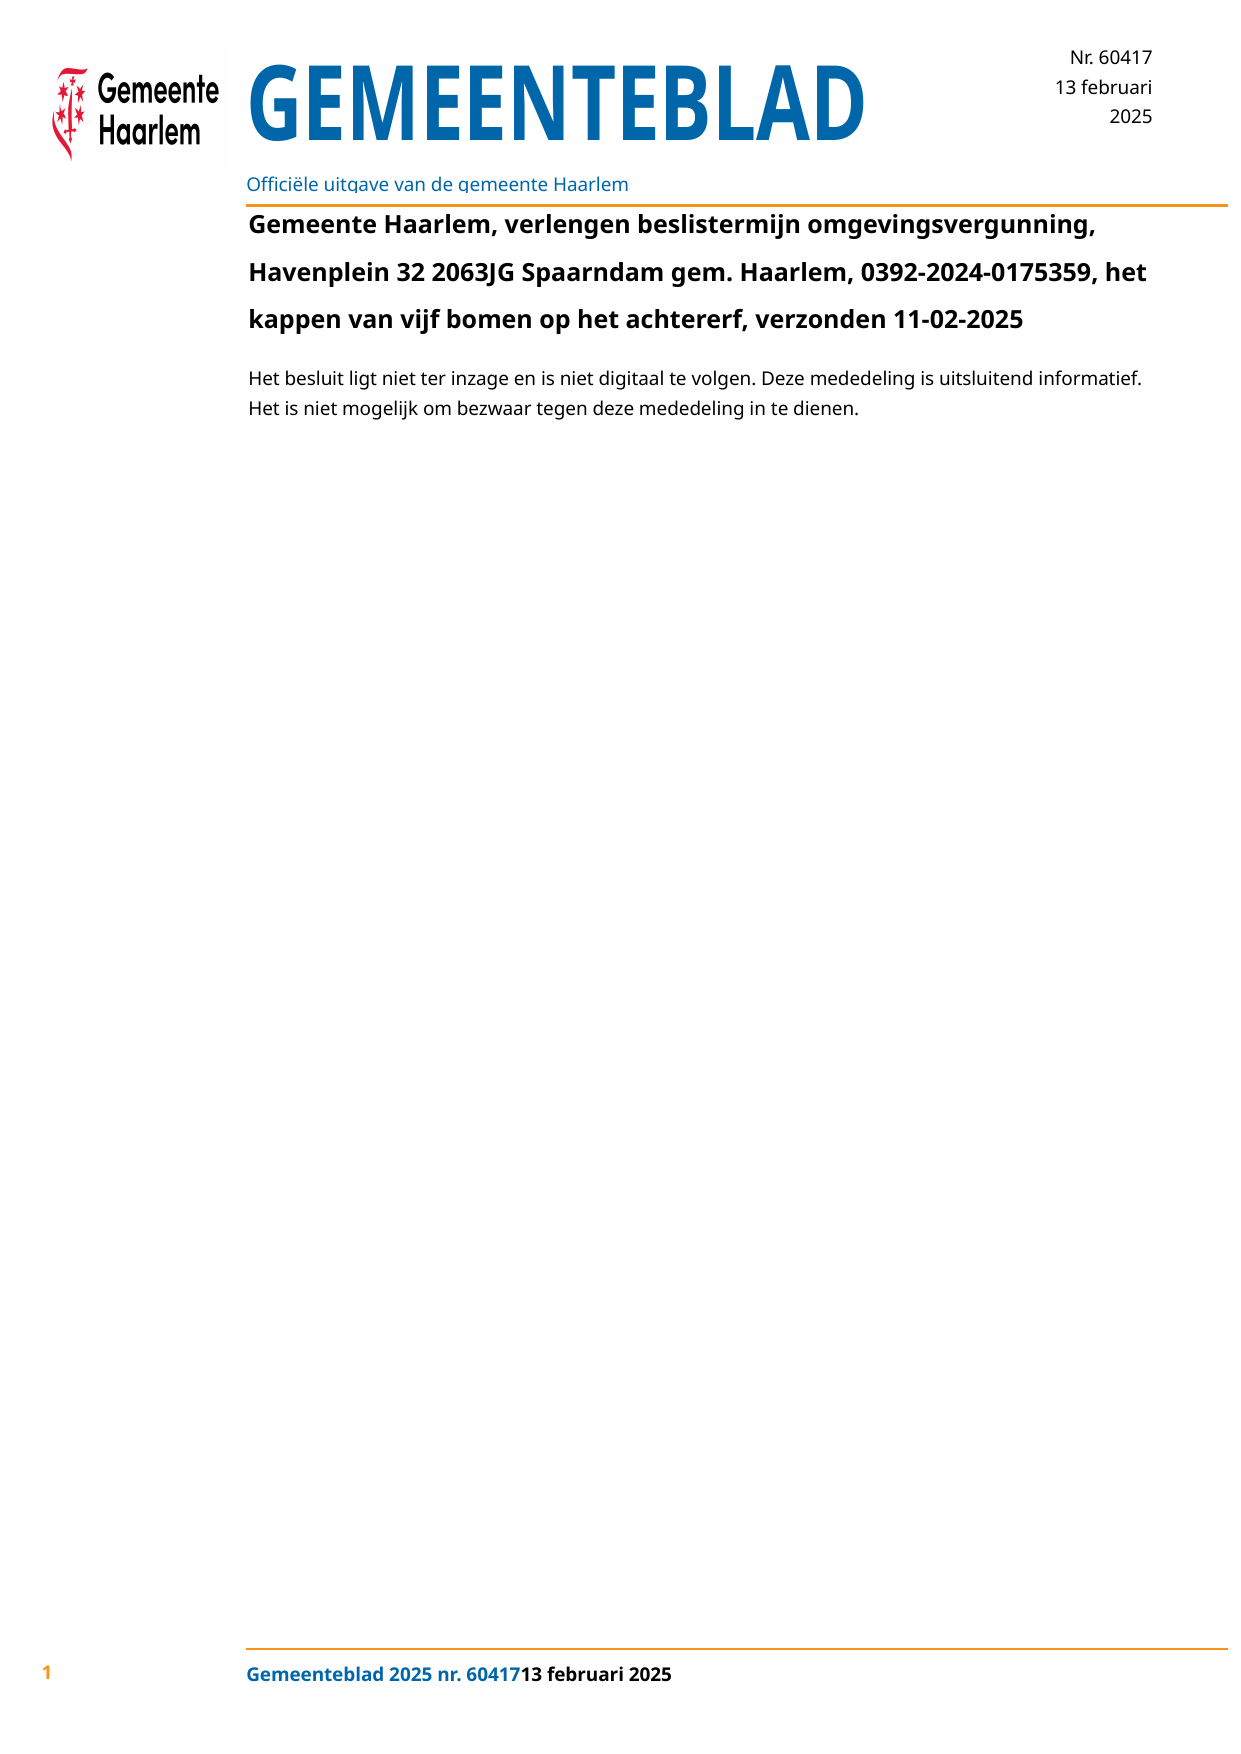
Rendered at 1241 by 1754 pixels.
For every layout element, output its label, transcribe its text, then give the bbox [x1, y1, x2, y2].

text Gemeente Haarlem, verlengen beslistermijn omgevingsvergunning, Havenplein 32 2063JG Spaarndam gem. Haarlem, 0392-2024-0175359, het kappen van vijf bomen op het achtererf, verzonden 11-02-2025 [248, 207, 1152, 336]
text Het besluit ligt niet ter inzage en is niet digitaal te volgen. Deze mededeling is uitsluitend informatief. Het is niet mogelijk om bezwaar tegen deze mededeling in te dienen. [248, 366, 1152, 421]
picture [41, 47, 231, 172]
